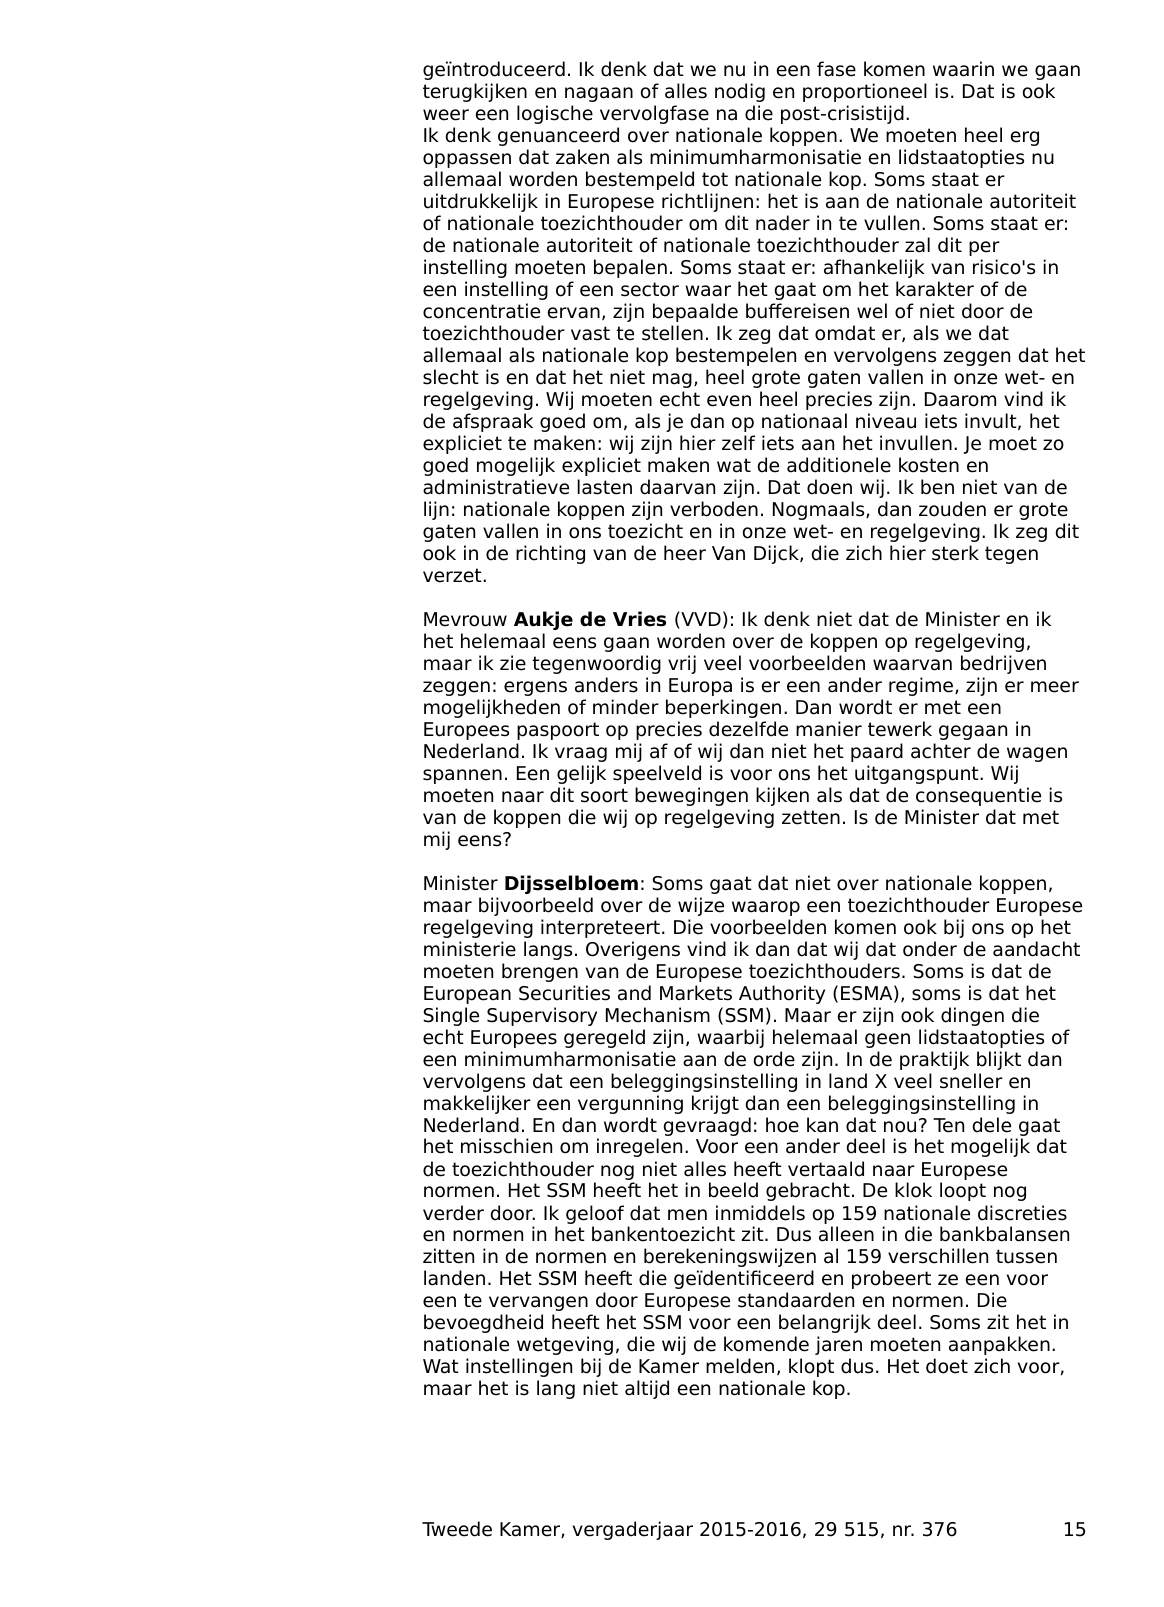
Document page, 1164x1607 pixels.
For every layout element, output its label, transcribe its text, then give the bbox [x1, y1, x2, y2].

text Mevrouw Aukje de Vries (VVD): Ik denk niet dat de Minister en ik het helemaal eens gaan worden over de koppen op regelgeving, maar ik zie tegenwoordig vrij veel voorbeelden waarvan bedrijven zeggen: ergens anders in Europa is er een ander regime, zijn er meer mogelijkheden of minder beperkingen. Dan wordt er met een Europees paspoort op precies dezelfde manier tewerk gegaan in Nederland. Ik vraag mij af of wij dan niet het paard achter de wagen spannen. Een gelijk speelveld is voor ons het uitgangspunt. Wij moeten naar dit soort bewegingen kijken als dat de consequentie is van de koppen die wij op regelgeving zetten. Is de Minister dat met mij eens? [422, 609, 1087, 851]
text Minister Dijsselbloem: Soms gaat dat niet over nationale koppen, maar bijvoorbeeld over de wijze waarop een toezichthouder Europese regelgeving interpreteert. Die voorbeelden komen ook bij ons op het ministerie langs. Overigens vind ik dan dat wij dat onder de aandacht moeten brengen van de Europese toezichthouders. Soms is dat de European Securities and Markets Authority (ESMA), soms is dat het Single Supervisory Mechanism (SSM). Maar er zijn ook dingen die echt Europees geregeld zijn, waarbij helemaal geen lidstaatopties of een minimumharmonisatie aan de orde zijn. In de praktijk blijkt dan vervolgens dat een beleggingsinstelling in land X veel sneller en makkelijker een vergunning krijgt dan een beleggingsinstelling in Nederland. En dan wordt gevraagd: hoe kan dat nou? Ten dele gaat het misschien om inregelen. Voor een ander deel is het mogelijk dat de toezichthouder nog niet alles heeft vertaald naar Europese normen. Het SSM heeft het in beeld gebracht. De klok loopt nog verder door. Ik geloof dat men inmiddels op 159 nationale discreties en normen in het bankentoezicht zit. Dus alleen in die bankbalansen zitten in de normen en berekeningswijzen al 159 verschillen tussen landen. Het SSM heeft die geïdentificeerd en probeert ze een voor een te vervangen door Europese standaarden en normen. Die bevoegdheid heeft het SSM voor een belangrijk deel. Soms zit het in nationale wetgeving, die wij de komende jaren moeten aanpakken. Wat instellingen bij de Kamer melden, klopt dus. Het doet zich voor, maar het is lang niet altijd een nationale kop. [422, 873, 1087, 1400]
text Ik denk genuanceerd over nationale koppen. We moeten heel erg oppassen dat zaken als minimumharmonisatie en lidstaatopties nu allemaal worden bestempeld tot nationale kop. Soms staat er uitdrukkelijk in Europese richtlijnen: het is aan de nationale autoriteit of nationale toezichthouder om dit nader in te vullen. Soms staat er: de nationale autoriteit of nationale toezichthouder zal dit per instelling moeten bepalen. Soms staat er: afhankelijk van risico's in een instelling of een sector waar het gaat om het karakter of de concentratie ervan, zijn bepaalde buffereisen wel of niet door de toezichthouder vast te stellen. Ik zeg dat omdat er, als we dat allemaal als nationale kop bestempelen en vervolgens zeggen dat het slecht is en dat het niet mag, heel grote gaten vallen in onze wet- en regelgeving. Wij moeten echt even heel precies zijn. Daarom vind ik de afspraak goed om, als je dan op nationaal niveau iets invult, het expliciet te maken: wij zijn hier zelf iets aan het invullen. Je moet zo goed mogelijk expliciet maken wat de additionele kosten en administratieve lasten daarvan zijn. Dat doen wij. Ik ben niet van de lijn: nationale koppen zijn verboden. Nogmaals, dan zouden er grote gaten vallen in ons toezicht en in onze wet- en regelgeving. Ik zeg dit ook in de richting van de heer Van Dijck, die zich hier sterk tegen verzet. [422, 125, 1087, 587]
text geïntroduceerd. Ik denk dat we nu in een fase komen waarin we gaan terugkijken en nagaan of alles nodig en proportioneel is. Dat is ook weer een logische vervolgfase na die post-crisistijd. [422, 59, 1087, 125]
